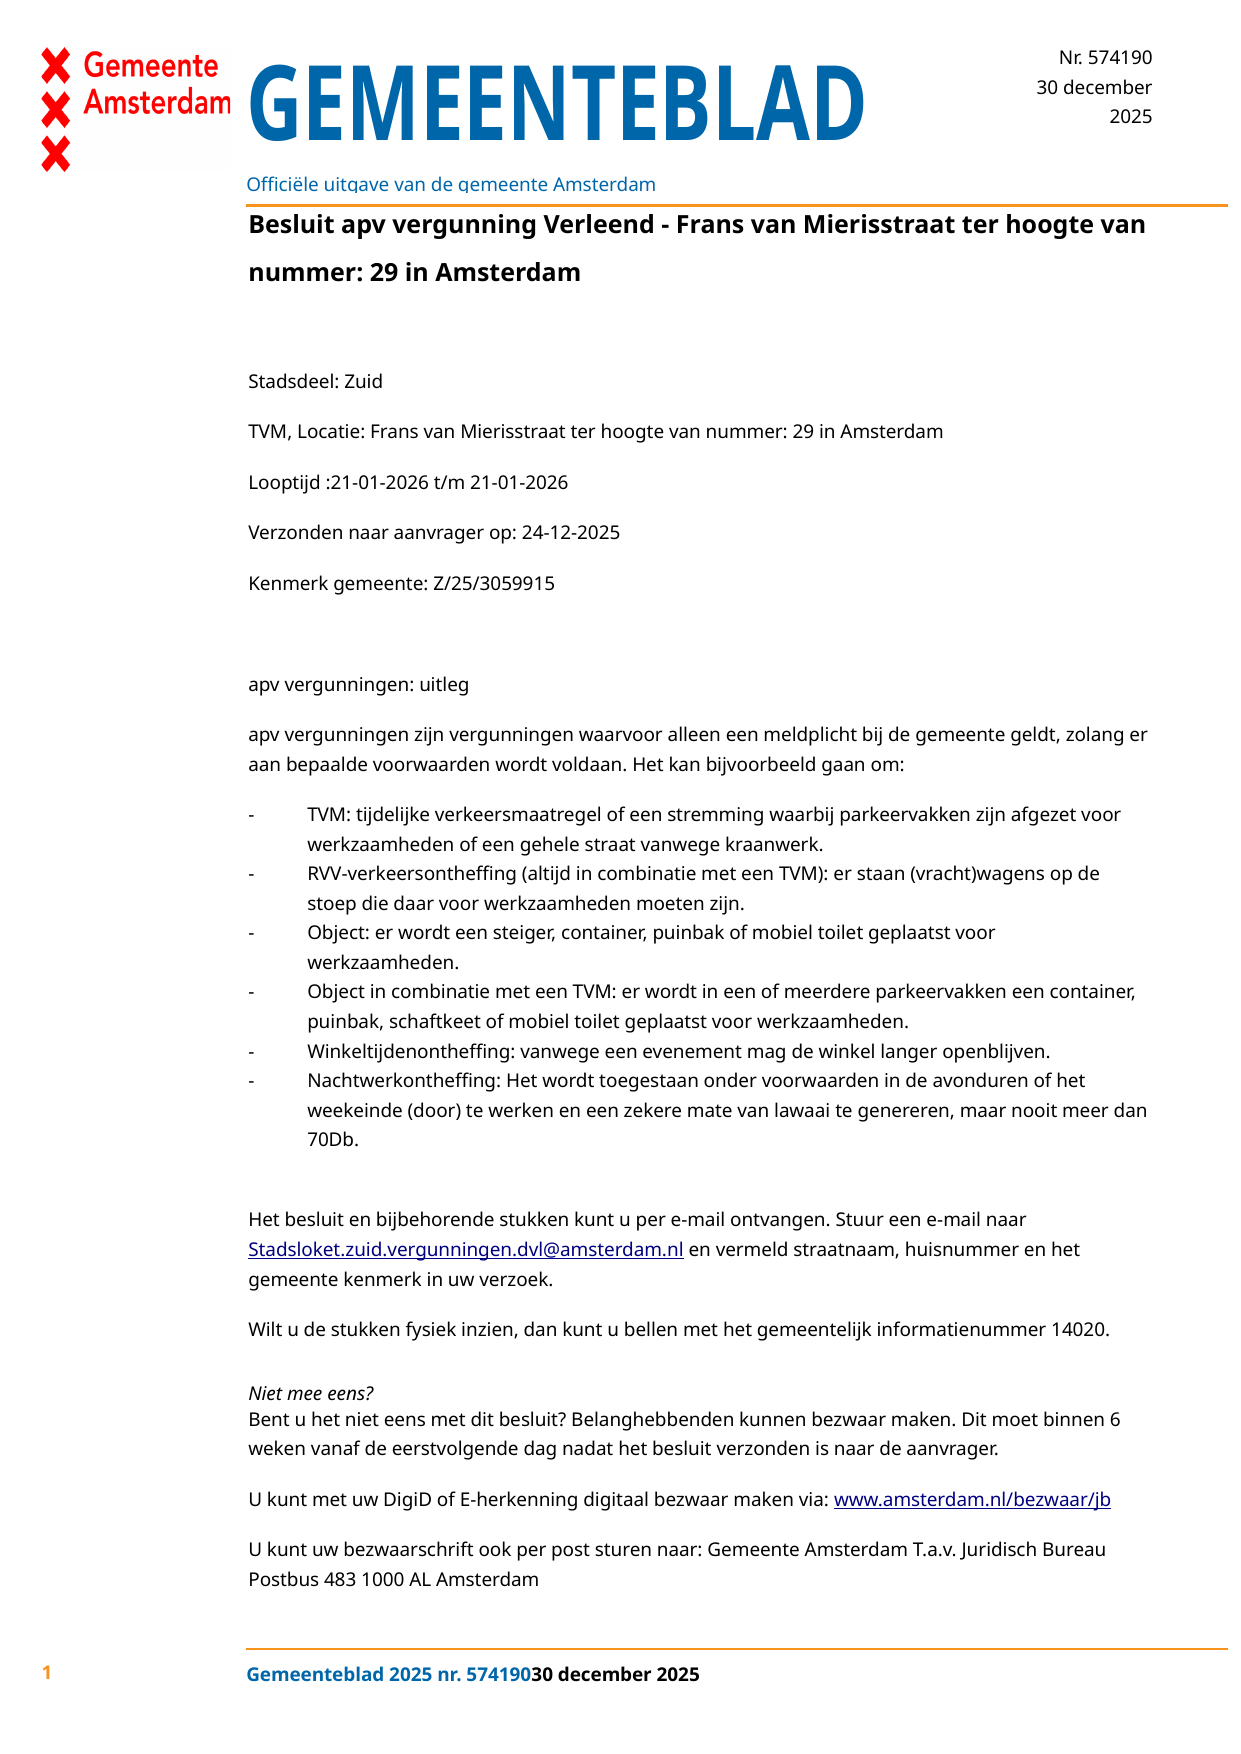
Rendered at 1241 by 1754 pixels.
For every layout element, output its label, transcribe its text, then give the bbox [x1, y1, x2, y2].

text Besluit apv vergunning Verleend - Frans van Mierisstraat ter hoogte van nummer: 29 in Amsterdam [248, 207, 1152, 288]
list Winkeltijdenontheffing: vanwege een evenement mag de winkel langer openblijven. [248, 1038, 1152, 1064]
text Stadsdeel: Zuid [248, 368, 1152, 394]
text Niet mee eens? [248, 1380, 1152, 1406]
picture [41, 47, 231, 172]
text Het besluit en bijbehorende stukken kunt u per e-mail ontvangen. Stuur een e-mail naar Stadsloket.zuid.vergunningen.dvl@amsterdam.nl en vermeld straatnaam, huisnummer en het gemeente kenmerk in uw verzoek. [248, 1207, 1152, 1292]
text Looptijd :21-01-2026 t/m 21-01-2026 [248, 469, 1152, 495]
text Verzonden naar aanvrager op: 24-12-2025 [248, 519, 1152, 545]
list TVM: tijdelijke verkeersmaatregel of een stremming waarbij parkeervakken zijn afgezet voor werkzaamheden of een gehele straat vanwege kraanwerk. [248, 801, 1152, 857]
text apv vergunningen zijn vergunningen waarvoor alleen een meldplicht bij de gemeente geldt, zolang er aan bepaalde voorwaarden wordt voldaan. Het kan bijvoorbeeld gaan om: [248, 721, 1152, 777]
text TVM, Locatie: Frans van Mierisstraat ter hoogte van nummer: 29 in Amsterdam [248, 419, 1152, 444]
text U kunt uw bezwaarschrift ook per post sturen naar: Gemeente Amsterdam T.a.v. Juridisch Bureau Postbus 483 1000 AL Amsterdam [248, 1536, 1152, 1592]
list Object: er wordt een steiger, container, puinbak of mobiel toilet geplaatst voor werkzaamheden. [248, 919, 1152, 975]
text Kenmerk gemeente: Z/25/3059915 [248, 570, 1152, 596]
text U kunt met uw DigiD of E-herkenning digitaal bezwaar maken via: www.amsterdam.nl/bezwaar/jb [248, 1486, 1152, 1512]
list Object in combinatie met een TVM: er wordt in een of meerdere parkeervakken een container, puinbak, schaftkeet of mobiel toilet geplaatst voor werkzaamheden. [248, 979, 1152, 1034]
list Nachtwerkontheffing: Het wordt toegestaan onder voorwaarden in de avonduren of het weekeinde (door) te werken en een zekere mate van lawaai te genereren, maar nooit meer dan 70Db. [248, 1067, 1152, 1152]
list RVV-verkeersontheffing (altijd in combinatie met een TVM): er staan (vracht)wagens op de stoep die daar voor werkzaamheden moeten zijn. [248, 860, 1152, 916]
text apv vergunningen: uitleg [248, 671, 1152, 697]
text Bent u het niet eens met dit besluit? Belanghebbenden kunnen bezwaar maken. Dit moet binnen 6 weken vanaf de eerstvolgende dag nadat het besluit verzonden is naar de aanvrager. [248, 1406, 1152, 1461]
text Wilt u de stukken fysiek inzien, dan kunt u bellen met het gemeentelijk informatienummer 14020. [248, 1316, 1152, 1342]
